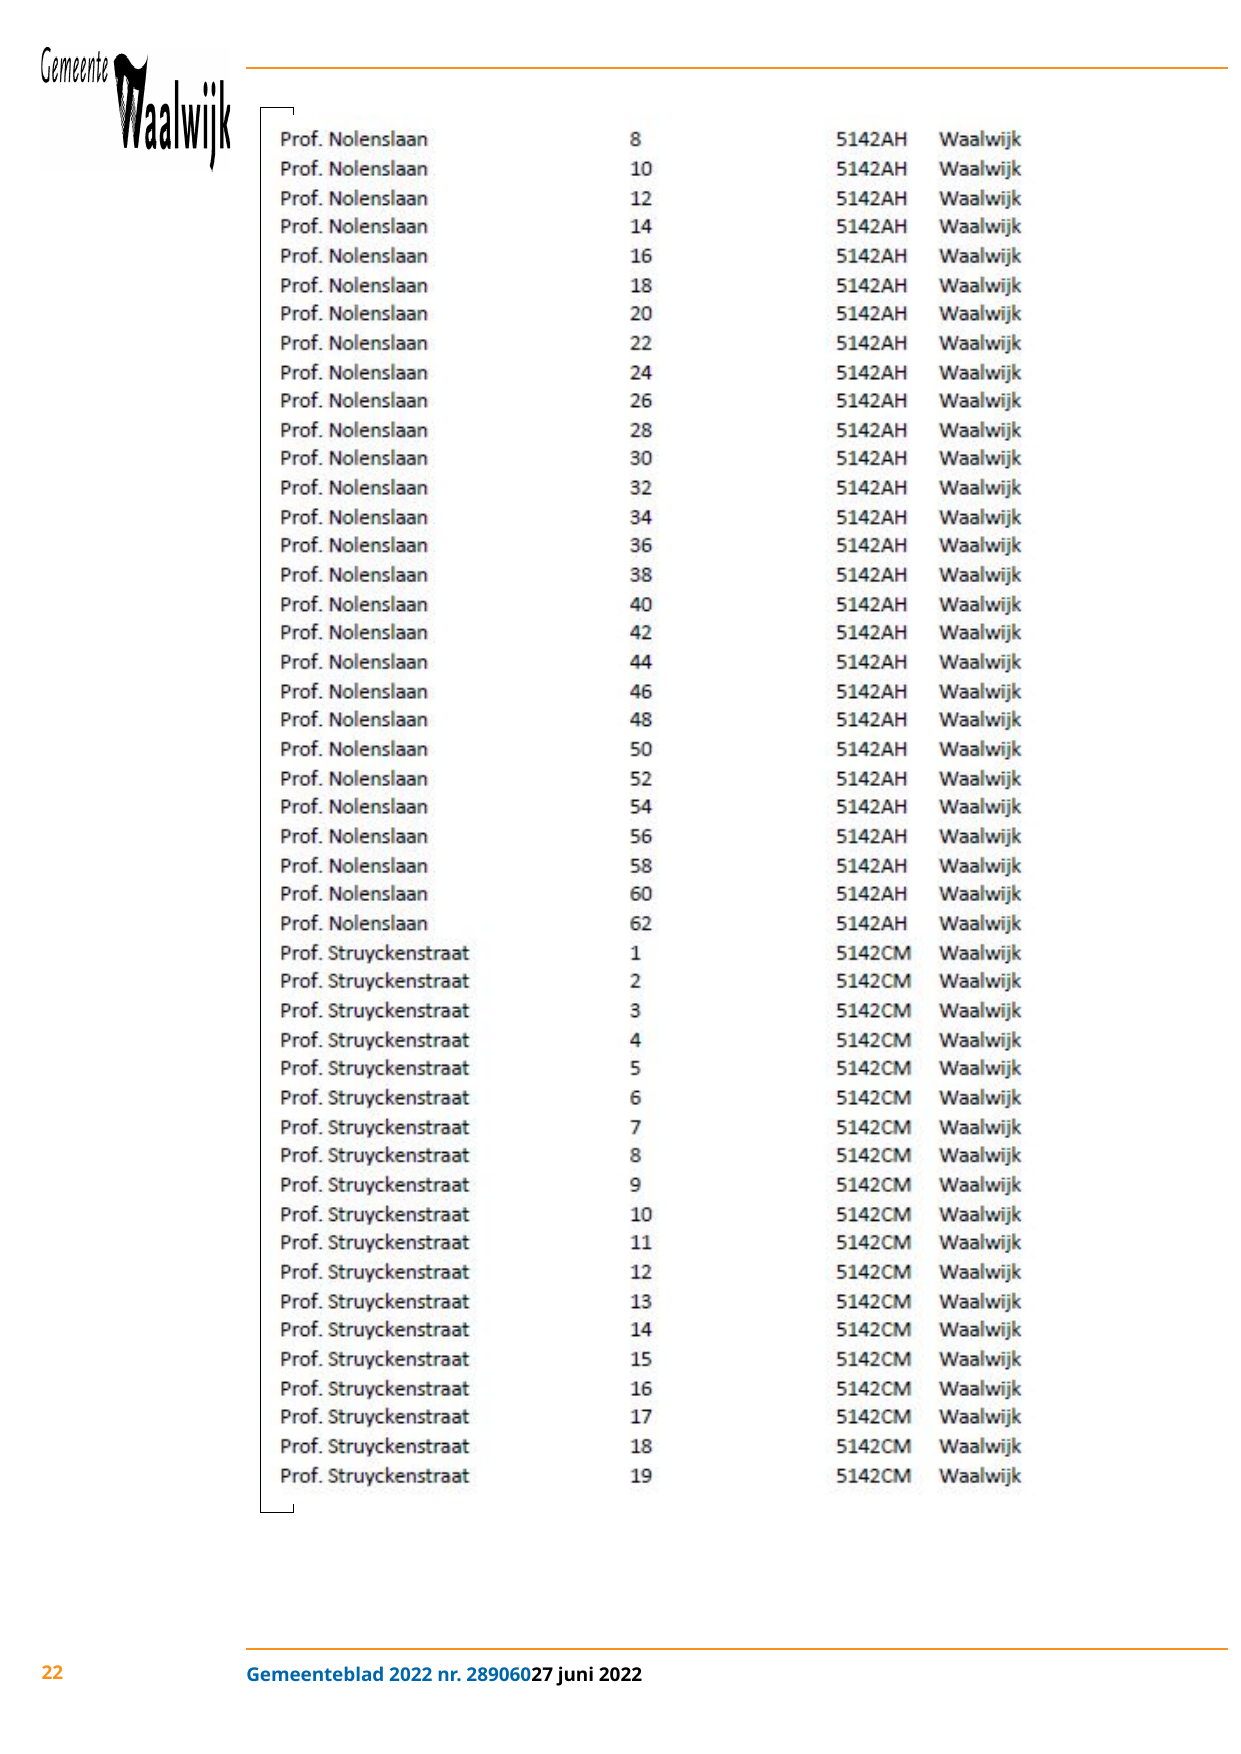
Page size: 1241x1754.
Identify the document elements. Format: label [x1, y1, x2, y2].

picture [41, 47, 231, 172]
picture [268, 115, 1037, 1504]
